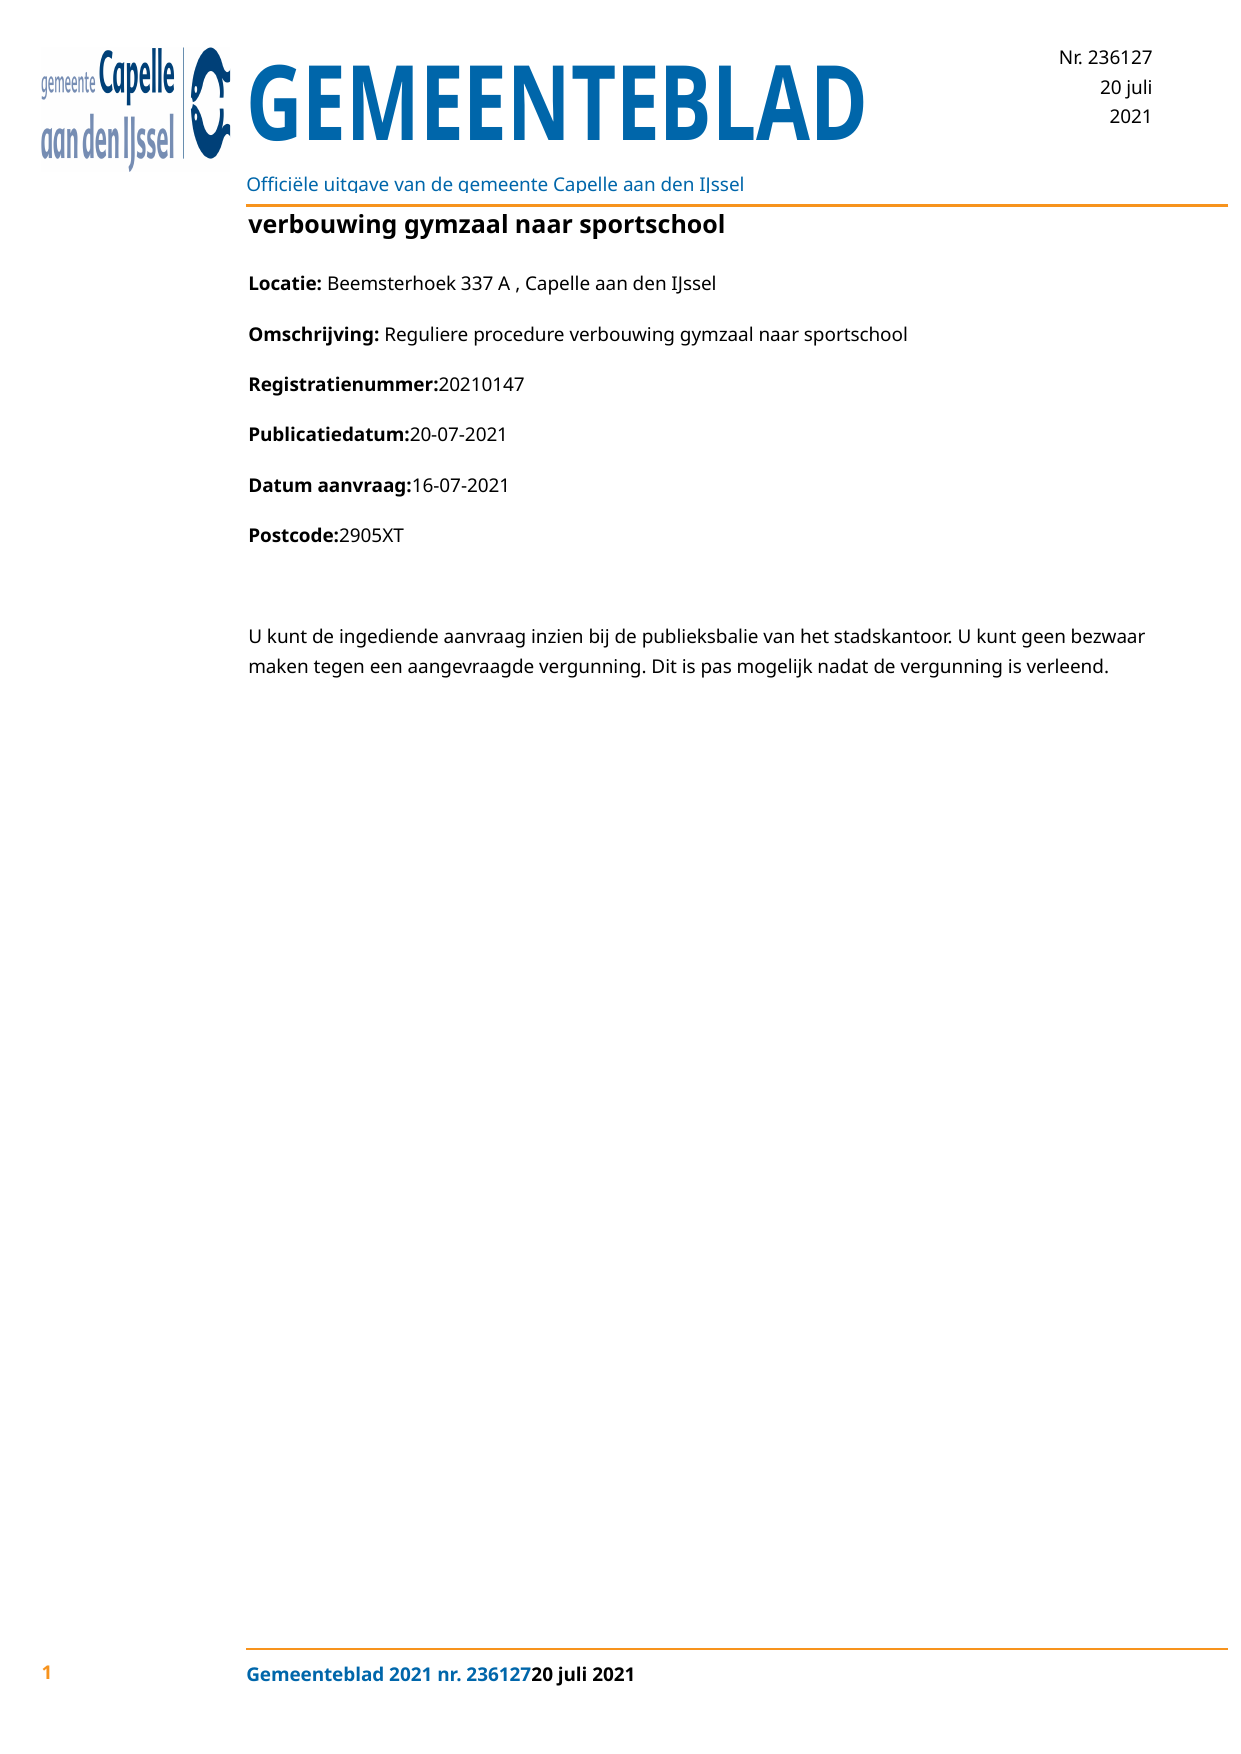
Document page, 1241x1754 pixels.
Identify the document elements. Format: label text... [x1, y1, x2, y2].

text Datum aanvraag:16-07-2021 [248, 472, 1152, 498]
text Omschrijving: Reguliere procedure verbouwing gymzaal naar sportschool [248, 321, 1152, 346]
text U kunt de ingediende aanvraag inzien bij de publieksbalie van het stadskantoor. U kunt geen bezwaar maken tegen een aangevraagde vergunning. Dit is pas mogelijk nadat de vergunning is verleend. [248, 623, 1152, 678]
text Publicatiedatum:20-07-2021 [248, 422, 1152, 447]
picture [41, 47, 231, 172]
text verbouwing gymzaal naar sportschool [248, 207, 1152, 241]
text Postcode:2905XT [248, 522, 1152, 548]
text Locatie: Beemsterhoek 337 A , Capelle aan den IJssel [248, 270, 1152, 296]
text Registratienummer:20210147 [248, 371, 1152, 397]
